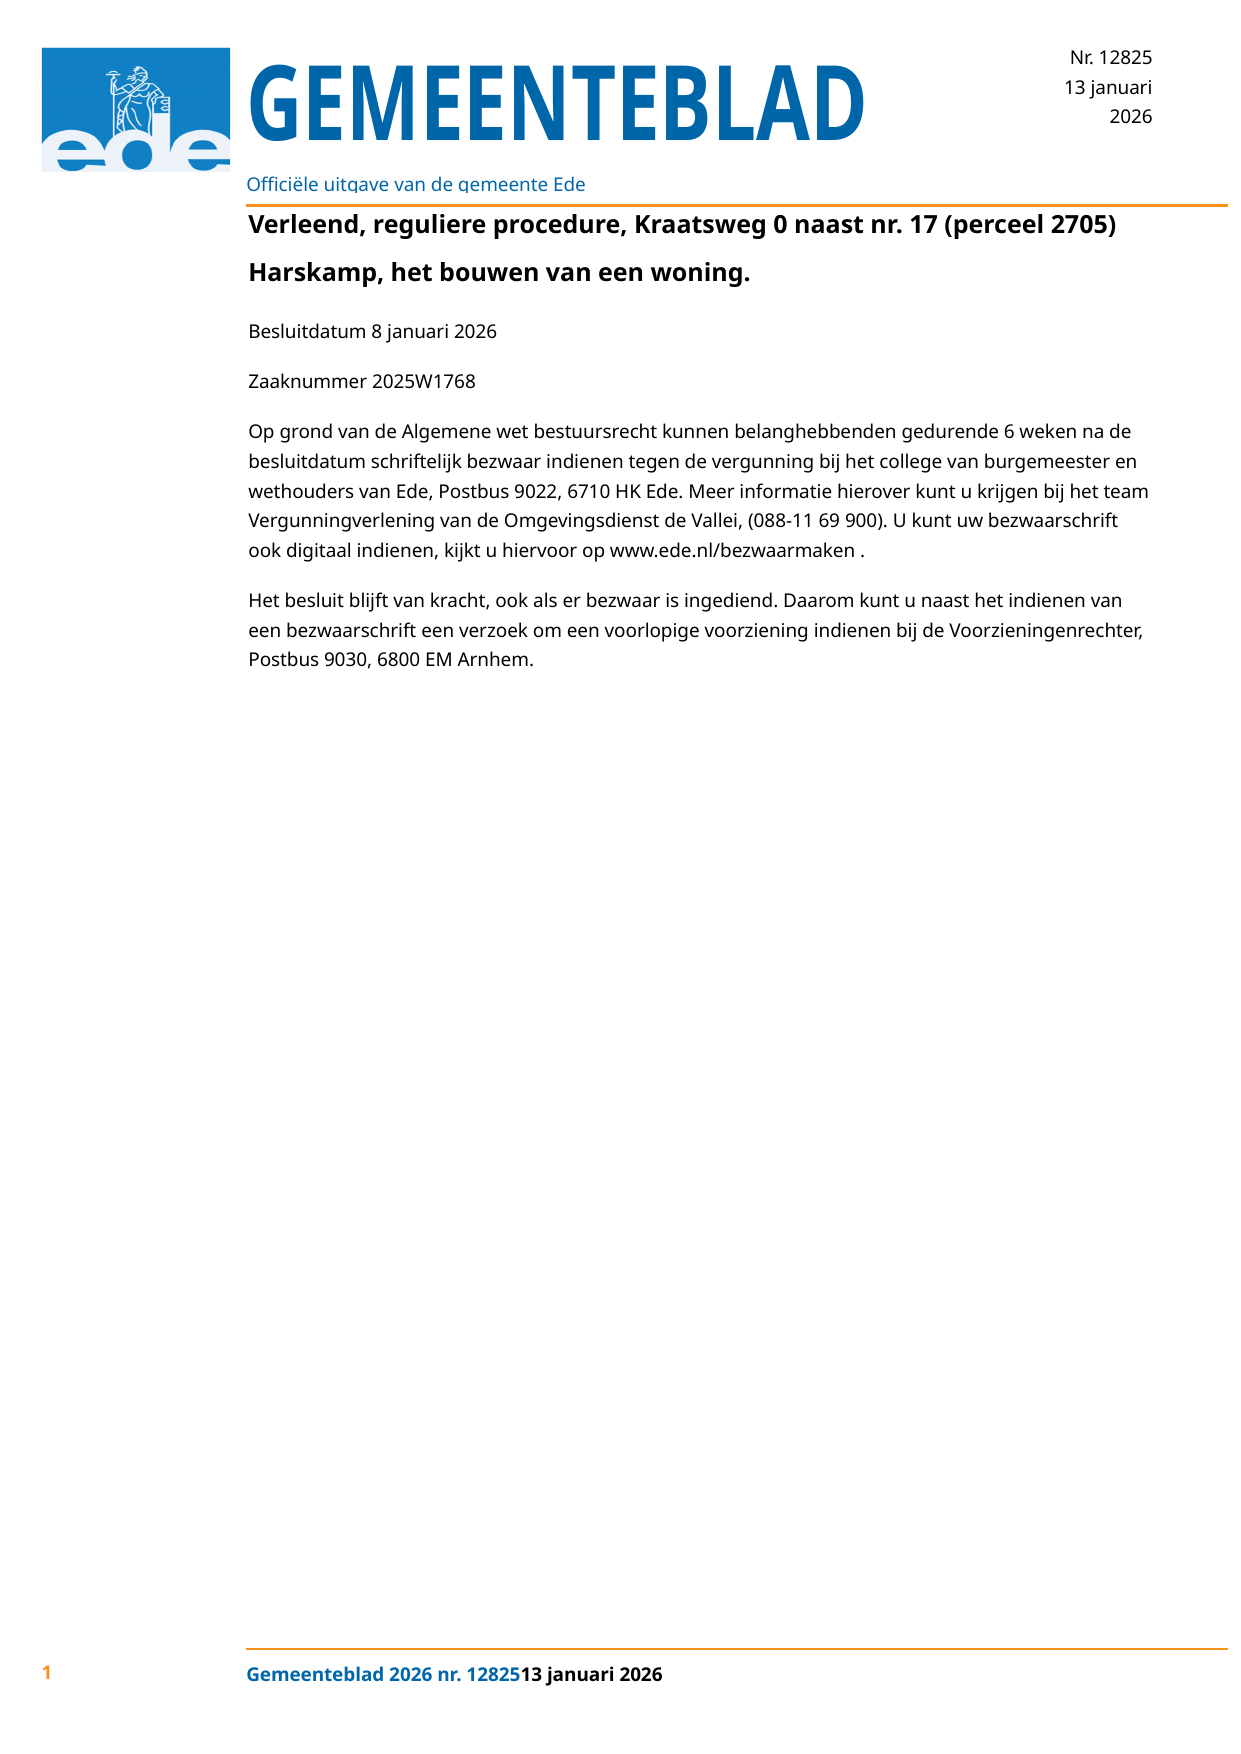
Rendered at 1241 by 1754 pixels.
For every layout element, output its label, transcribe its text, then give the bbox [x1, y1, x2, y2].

text Besluitdatum 8 januari 2026 [248, 318, 1152, 344]
text Verleend, reguliere procedure, Kraatsweg 0 naast nr. 17 (perceel 2705) Harskamp, het bouwen van een woning. [248, 207, 1152, 288]
text Zaaknummer 2025W1768 [248, 368, 1152, 394]
picture [41, 47, 231, 172]
text Op grond van de Algemene wet bestuursrecht kunnen belanghebbenden gedurende 6 weken na de besluitdatum schriftelijk bezwaar indienen tegen de vergunning bij het college van burgemeester en wethouders van Ede, Postbus 9022, 6710 HK Ede. Meer informatie hierover kunt u krijgen bij het team Vergunningverlening van de Omgevingsdienst de Vallei, (088-11 69 900). U kunt uw bezwaarschrift ook digitaal indienen, kijkt u hiervoor op www.ede.nl/bezwaarmaken . [248, 419, 1152, 563]
text Het besluit blijft van kracht, ook als er bezwaar is ingediend. Daarom kunt u naast het indienen van een bezwaarschrift een verzoek om een voorlopige voorziening indienen bij de Voorzieningenrechter, Postbus 9030, 6800 EM Arnhem. [248, 587, 1152, 672]
